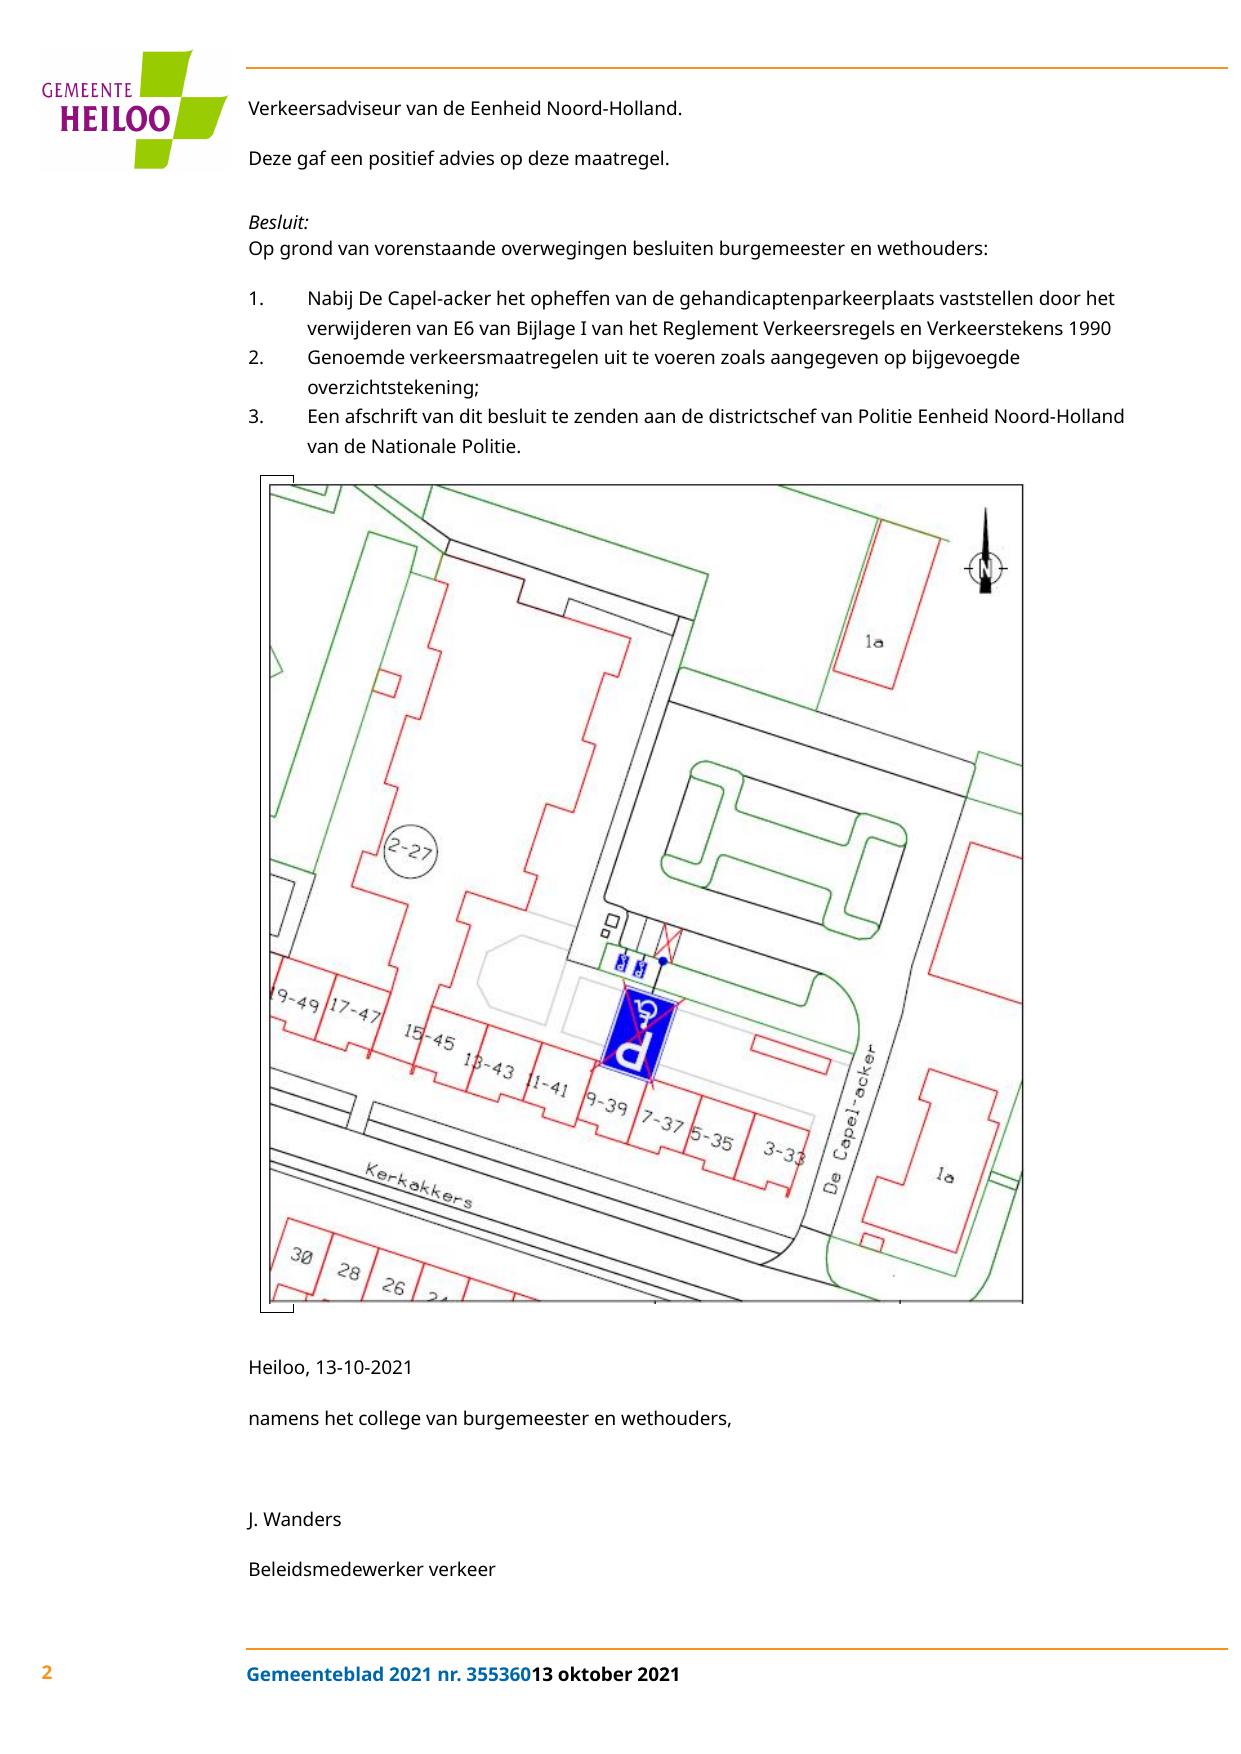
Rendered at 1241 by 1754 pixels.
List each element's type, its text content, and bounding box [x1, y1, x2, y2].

list Een afschrift van dit besluit te zenden aan de districtschef van Politie Eenheid Noord-Holland van de Nationale Politie. [248, 404, 1152, 459]
text Heiloo, 13-10-2021 [248, 1354, 1152, 1380]
picture [268, 483, 1026, 1304]
text Deze gaf een positief advies op deze maatregel. [248, 145, 1152, 171]
text Op grond van vorenstaande overwegingen besluiten burgemeester en wethouders: [248, 235, 1152, 261]
text namens het college van burgemeester en wethouders, [248, 1405, 1152, 1431]
text Verkeersadviseur van de Eenheid Noord-Holland. [248, 95, 1152, 121]
list Nabij De Capel-acker het opheffen van de gehandicaptenparkeerplaats vaststellen door het verwijderen van E6 van Bijlage I van het Reglement Verkeersregels en Verkeerstekens 1990 [248, 285, 1152, 341]
text Besluit: [248, 209, 1152, 235]
text J. Wanders [248, 1506, 1152, 1531]
list Genoemde verkeersmaatregelen uit te voeren zoals aangegeven op bijgevoegde overzichtstekening; [248, 344, 1152, 400]
picture [41, 47, 231, 172]
text Beleidsmedewerker verkeer [248, 1556, 1152, 1582]
